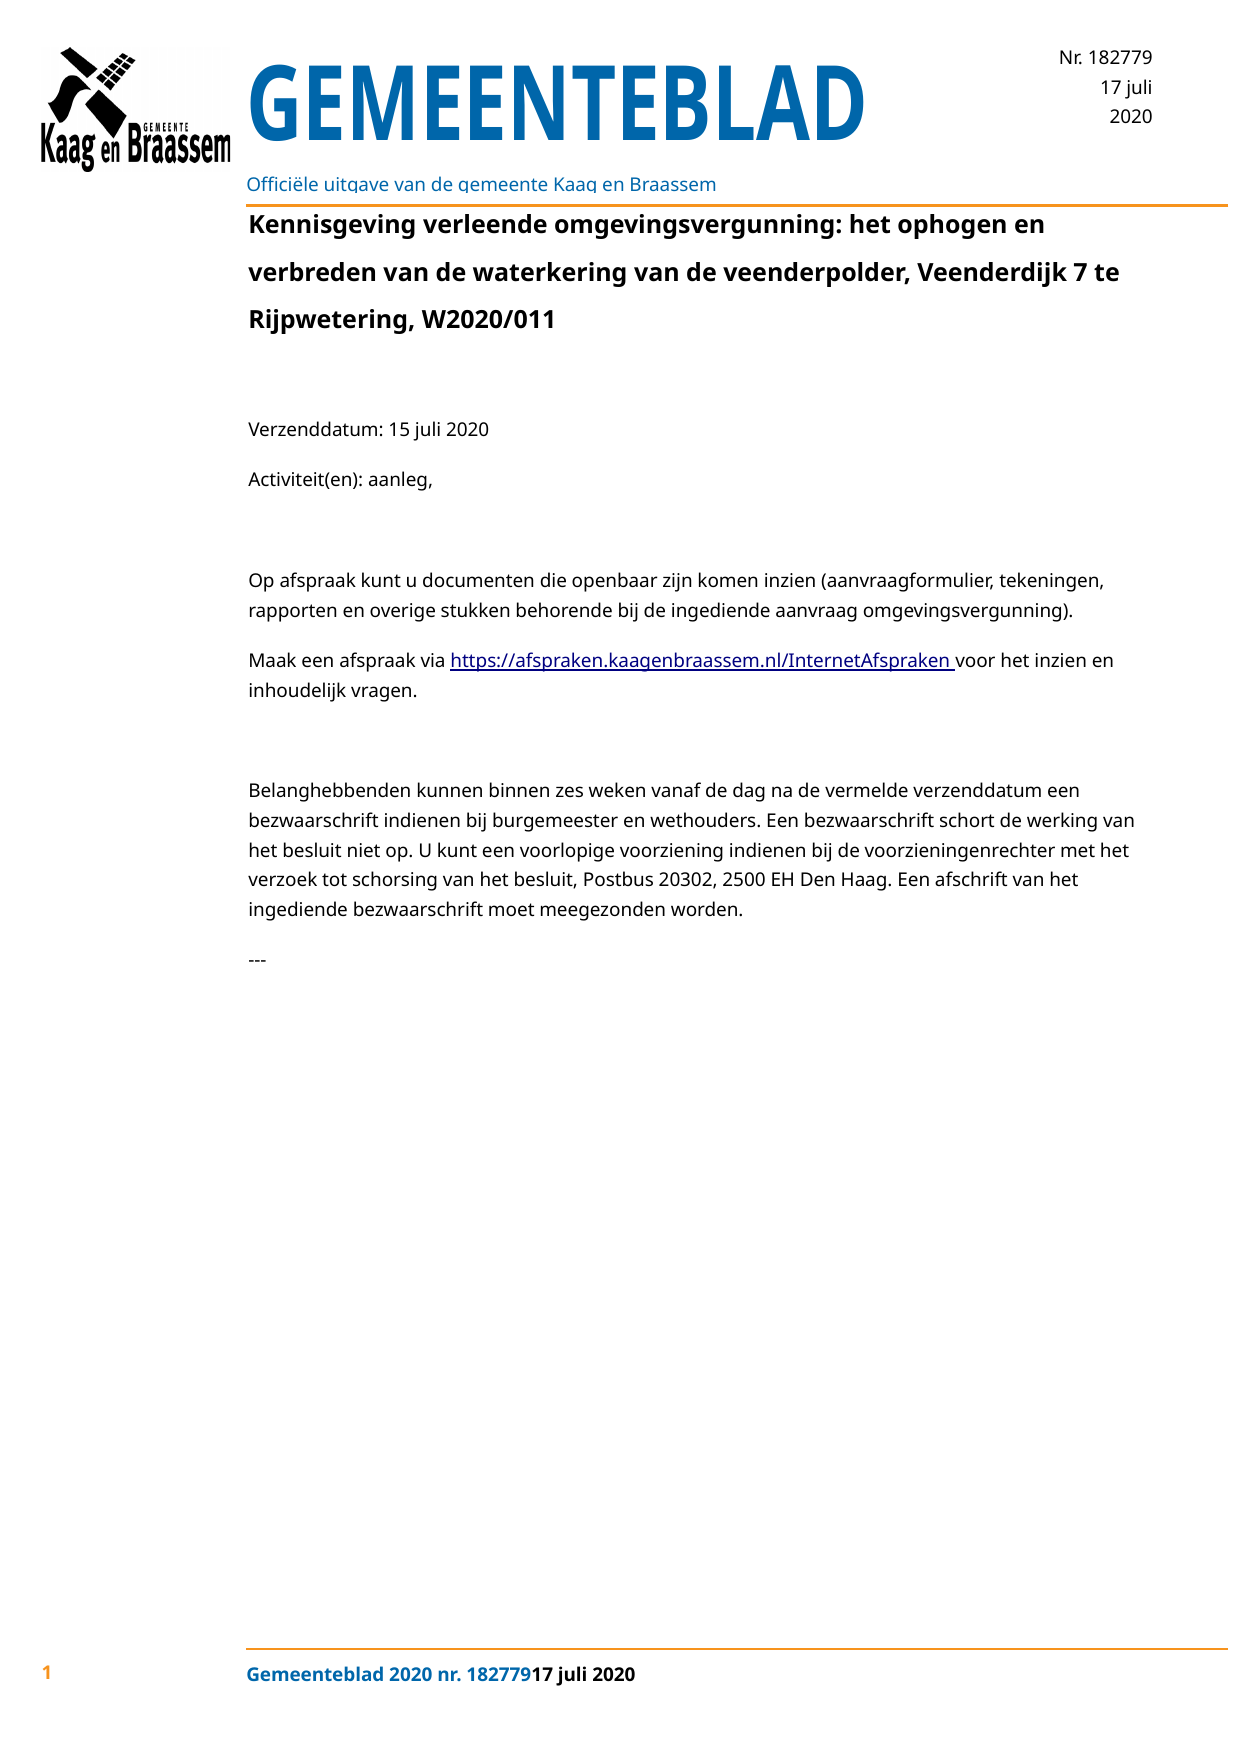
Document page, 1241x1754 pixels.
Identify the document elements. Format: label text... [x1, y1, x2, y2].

text --- [248, 946, 1152, 972]
picture [41, 47, 231, 172]
text Maak een afspraak via https://afspraken.kaagenbraassem.nl/InternetAfspraken voor het inzien en inhoudelijk vragen. [248, 647, 1152, 702]
text Belanghebbenden kunnen binnen zes weken vanaf de dag na de vermelde verzenddatum een bezwaarschrift indienen bij burgemeester en wethouders. Een bezwaarschrift schort de werking van het besluit niet op. U kunt een voorlopige voorziening indienen bij de voorzieningenrechter met het verzoek tot schorsing van het besluit, Postbus 20302, 2500 EH Den Haag. Een afschrift van het ingediende bezwaarschrift moet meegezonden worden. [248, 778, 1152, 922]
text Verzenddatum: 15 juli 2020 [248, 416, 1152, 442]
text Activiteit(en): aanleg, [248, 466, 1152, 492]
text Kennisgeving verleende omgevingsvergunning: het ophogen en verbreden van de waterkering van de veenderpolder, Veenderdijk 7 te Rijpwetering, W2020/011 [248, 207, 1152, 336]
text Op afspraak kunt u documenten die openbaar zijn komen inzien (aanvraagformulier, tekeningen, rapporten en overige stukken behorende bij de ingediende aanvraag omgevingsvergunning). [248, 567, 1152, 622]
